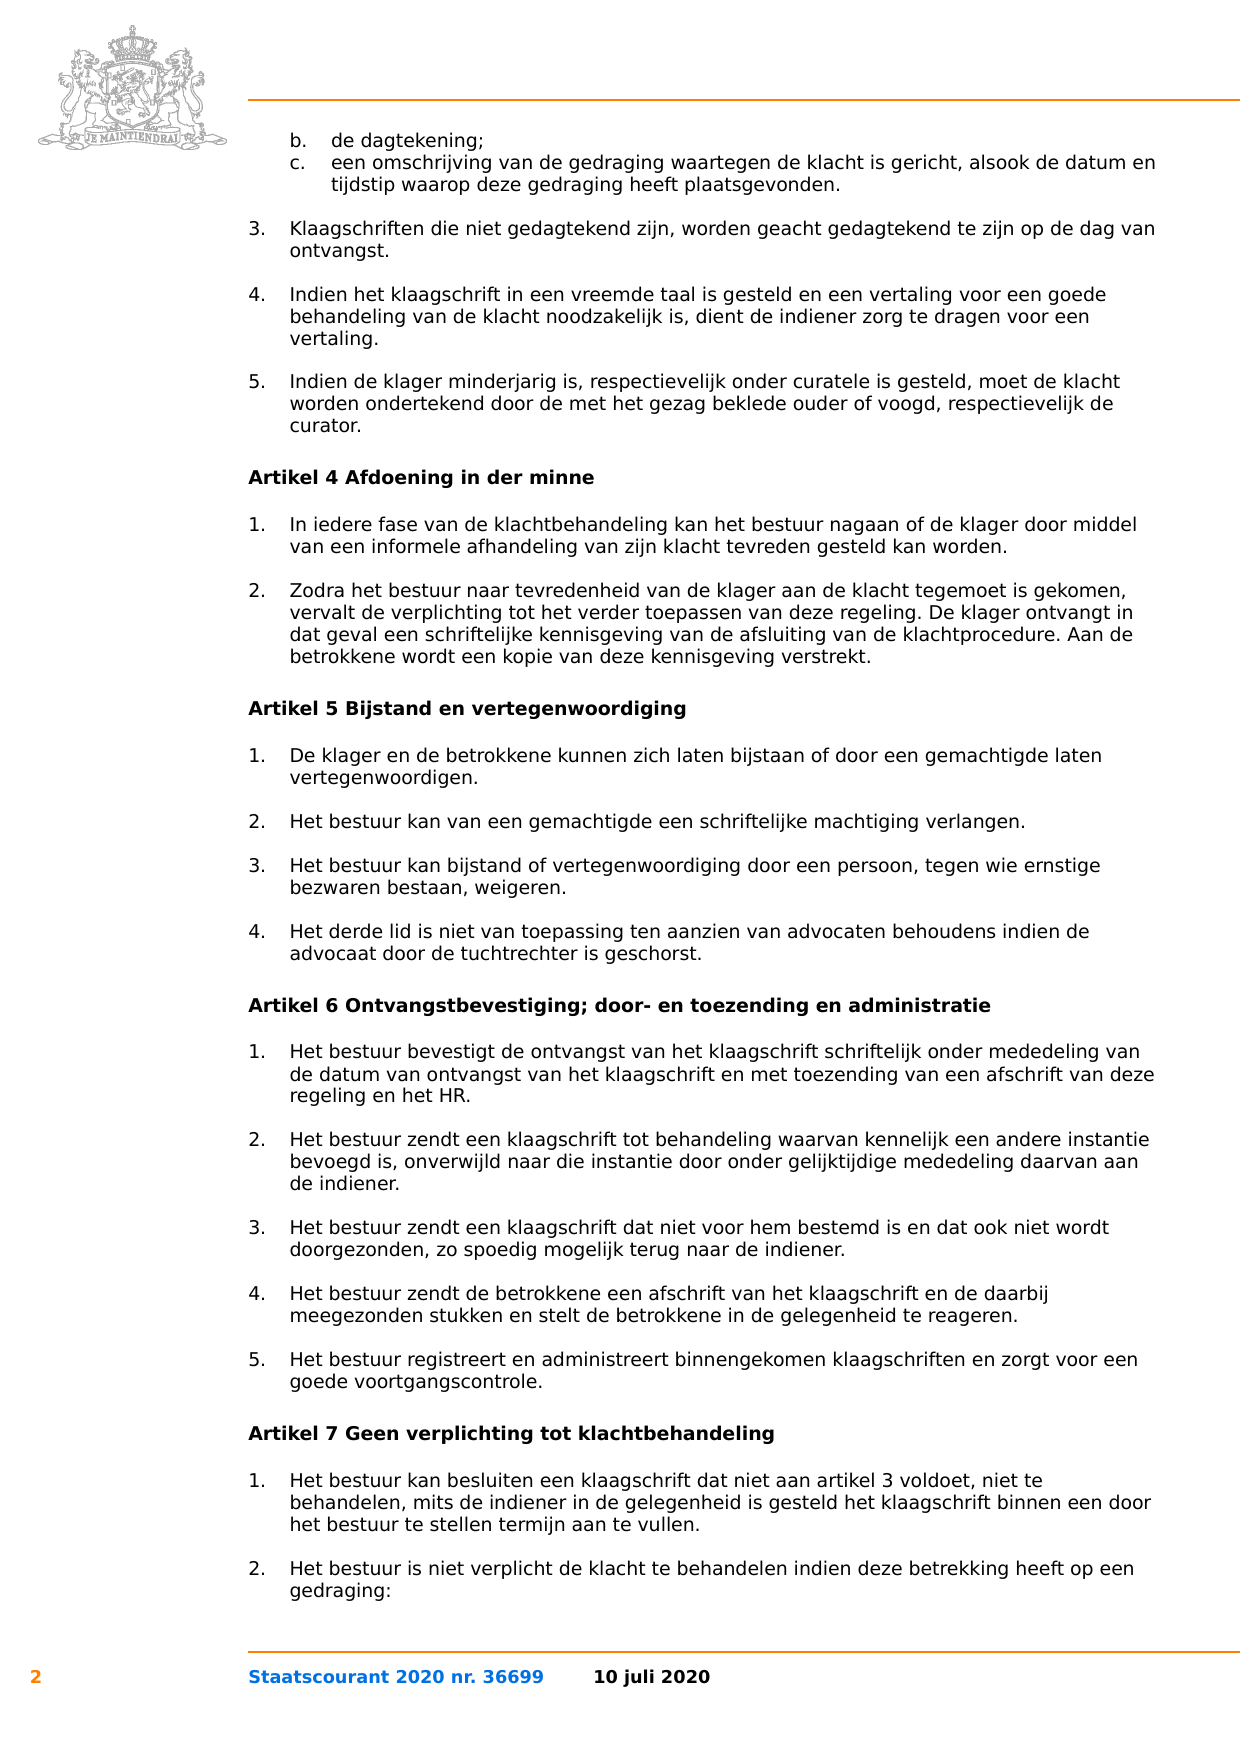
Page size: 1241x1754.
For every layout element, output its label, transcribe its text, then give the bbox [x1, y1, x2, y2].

text 5. Het bestuur registreert en administreert binnengekomen klaagschriften en zorgt voor een goede voortgangscontrole. [248, 1349, 1163, 1393]
text 1. In iedere fase van de klachtbehandeling kan het bestuur nagaan of de klager door middel van een informele afhandeling van zijn klacht tevreden gesteld kan worden. [248, 514, 1163, 558]
text 4. Het derde lid is niet van toepassing ten aanzien van advocaten behoudens indien de advocaat door de tuchtrechter is geschorst. [248, 921, 1163, 964]
text 4. Het bestuur zendt de betrokkene een afschrift van het klaagschrift en de daarbij meegezonden stukken en stelt de betrokkene in de gelegenheid te reageren. [248, 1283, 1163, 1327]
text 1. Het bestuur bevestigt de ontvangst van het klaagschrift schriftelijk onder mededeling van de datum van ontvangst van het klaagschrift en met toezending van een afschrift van deze regeling en het HR. [248, 1041, 1163, 1107]
subtitle Artikel 6 Ontvangstbevestiging; door- en toezending en administratie [248, 994, 1163, 1016]
subtitle Artikel 5 Bijstand en vertegenwoordiging [248, 698, 1163, 720]
text 2. Het bestuur is niet verplicht de klacht te behandelen indien deze betrekking heeft op een gedraging: [248, 1557, 1163, 1601]
text 2. Zodra het bestuur naar tevredenheid van de klager aan de klacht tegemoet is gekomen, vervalt de verplichting tot het verder toepassen van deze regeling. De klager ontvangt in dat geval een schriftelijke kennisgeving van de afsluiting van de klachtprocedure. Aan de betrokkene wordt een kopie van deze kennisgeving verstrekt. [248, 580, 1163, 668]
text 4. Indien het klaagschrift in een vreemde taal is gesteld en een vertaling voor een goede behandeling van de klacht noodzakelijk is, dient de indiener zorg te dragen voor een vertaling. [248, 283, 1163, 349]
text 2. Het bestuur zendt een klaagschrift tot behandeling waarvan kennelijk een andere instantie bevoegd is, onverwijld naar die instantie door onder gelijktijdige mededeling daarvan aan de indiener. [248, 1129, 1163, 1195]
text 1. De klager en de betrokkene kunnen zich laten bijstaan of door een gemachtigde laten vertegenwoordigen. [248, 745, 1163, 789]
text 2. Het bestuur kan van een gemachtigde een schriftelijke machtiging verlangen. [248, 811, 1163, 833]
text b. de dagtekening; [289, 130, 1163, 152]
picture [38, 25, 227, 150]
text c. een omschrijving van de gedraging waartegen de klacht is gericht, alsook de datum en tijdstip waarop deze gedraging heeft plaatsgevonden. [289, 152, 1163, 196]
subtitle Artikel 7 Geen verplichting tot klachtbehandeling [248, 1423, 1163, 1445]
text 5. Indien de klager minderjarig is, respectievelijk onder curatele is gesteld, moet de klacht worden ondertekend door de met het gezag beklede ouder of voogd, respectievelijk de curator. [248, 371, 1163, 437]
text 3. Klaagschriften die niet gedagtekend zijn, worden geacht gedagtekend te zijn op de dag van ontvangst. [248, 218, 1163, 262]
text 1. Het bestuur kan besluiten een klaagschrift dat niet aan artikel 3 voldoet, niet te behandelen, mits de indiener in de gelegenheid is gesteld het klaagschrift binnen een door het bestuur te stellen termijn aan te vullen. [248, 1470, 1163, 1536]
text 3. Het bestuur zendt een klaagschrift dat niet voor hem bestemd is en dat ook niet wordt doorgezonden, zo spoedig mogelijk terug naar de indiener. [248, 1217, 1163, 1261]
text 3. Het bestuur kan bijstand of vertegenwoordiging door een persoon, tegen wie ernstige bezwaren bestaan, weigeren. [248, 855, 1163, 899]
subtitle Artikel 4 Afdoening in der minne [248, 467, 1163, 489]
